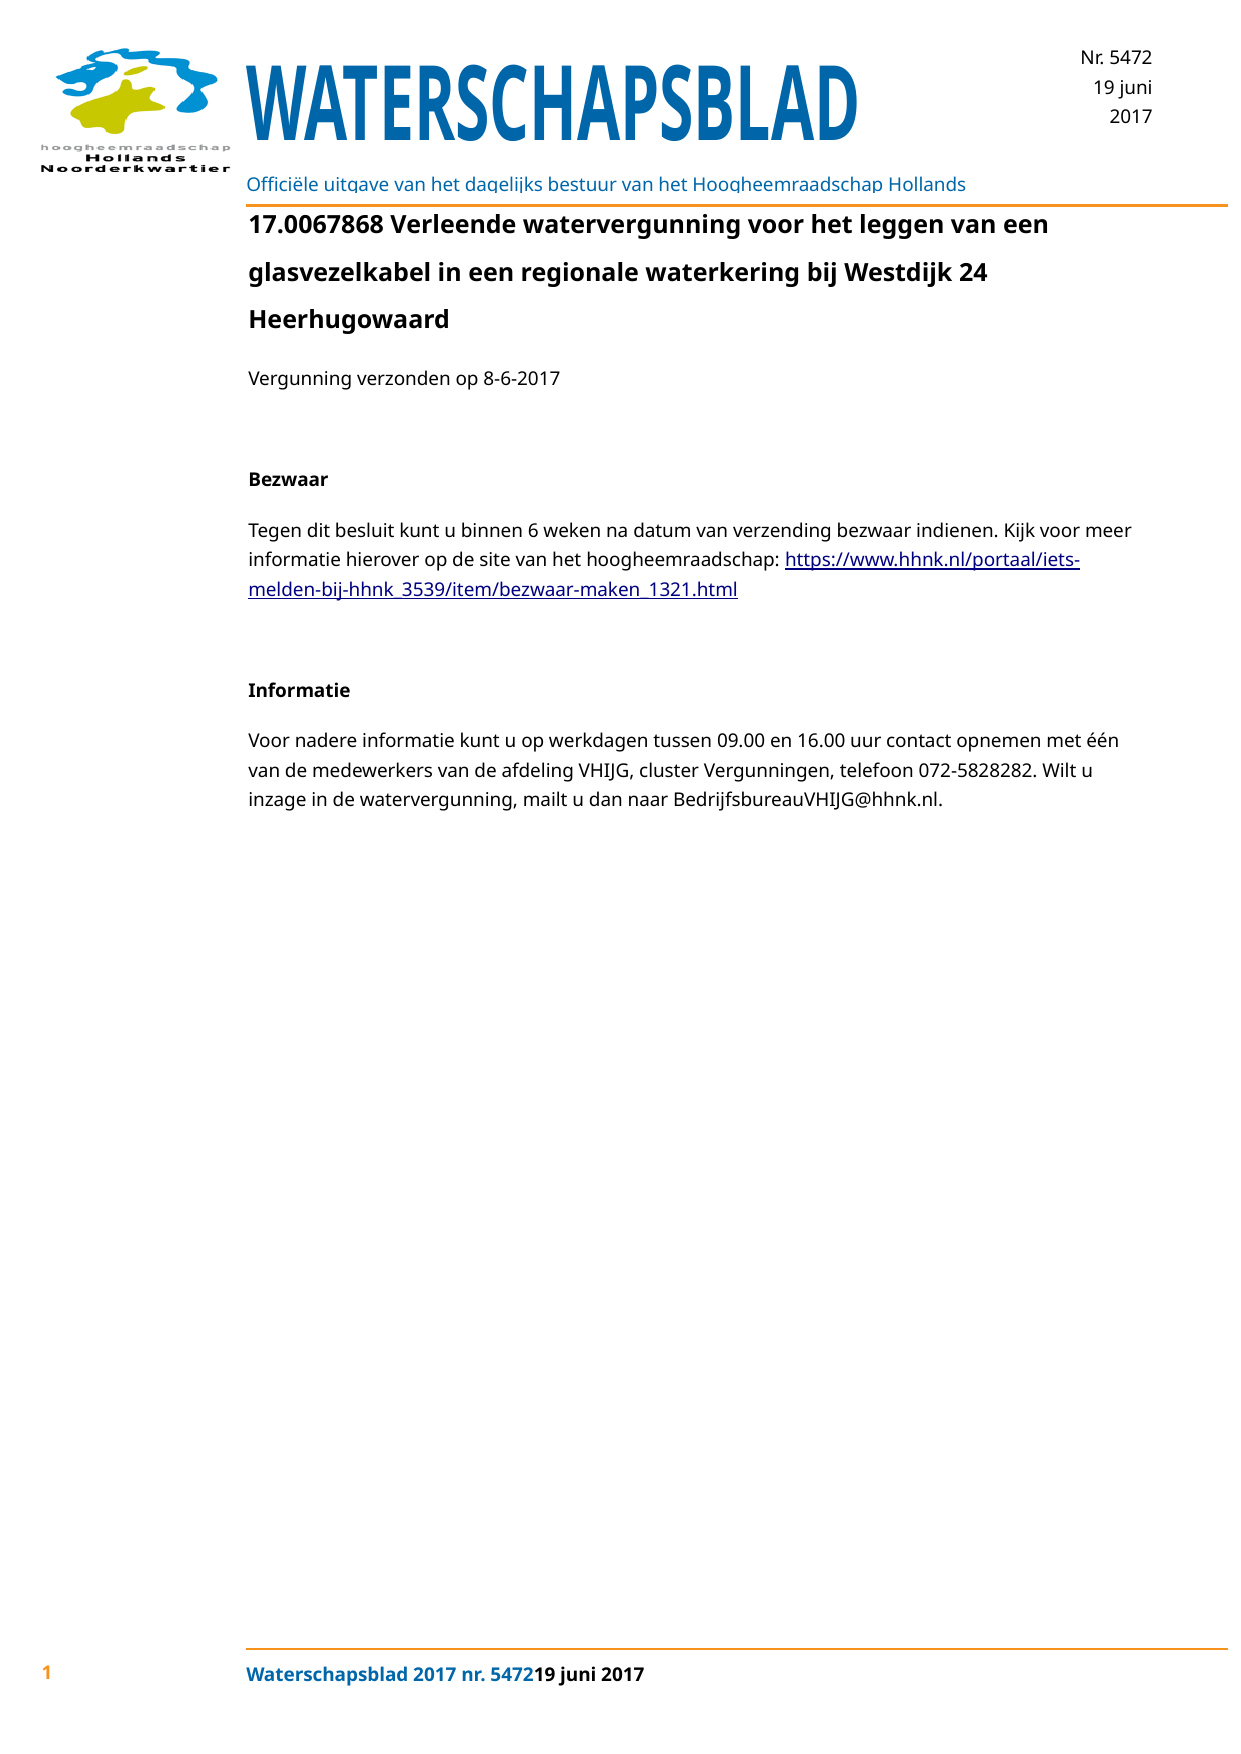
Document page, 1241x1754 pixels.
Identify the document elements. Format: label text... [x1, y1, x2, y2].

text 17.0067868 Verleende watervergunning voor het leggen van een glasvezelkabel in een regionale waterkering bij Westdijk 24 Heerhugowaard [248, 207, 1152, 336]
text Tegen dit besluit kunt u binnen 6 weken na datum van verzending bezwaar indienen. Kijk voor meer informatie hierover op de site van het hoogheemraadschap: https://www.hhnk.nl/portaal/iets-melden-bij-hhnk_3539/item/bezwaar-maken_1321.html [248, 517, 1152, 602]
picture [41, 47, 231, 172]
text Bezwaar [248, 466, 1152, 492]
text Informatie [248, 677, 1152, 702]
text Voor nadere informatie kunt u op werkdagen tussen 09.00 en 16.00 uur contact opnemen met één van de medewerkers van de afdeling VHIJG, cluster Vergunningen, telefoon 072-5828282. Wilt u inzage in de watervergunning, mailt u dan naar BedrijfsbureauVHIJG@hhnk.nl. [248, 727, 1152, 812]
text Vergunning verzonden op 8-6-2017 [248, 366, 1152, 391]
